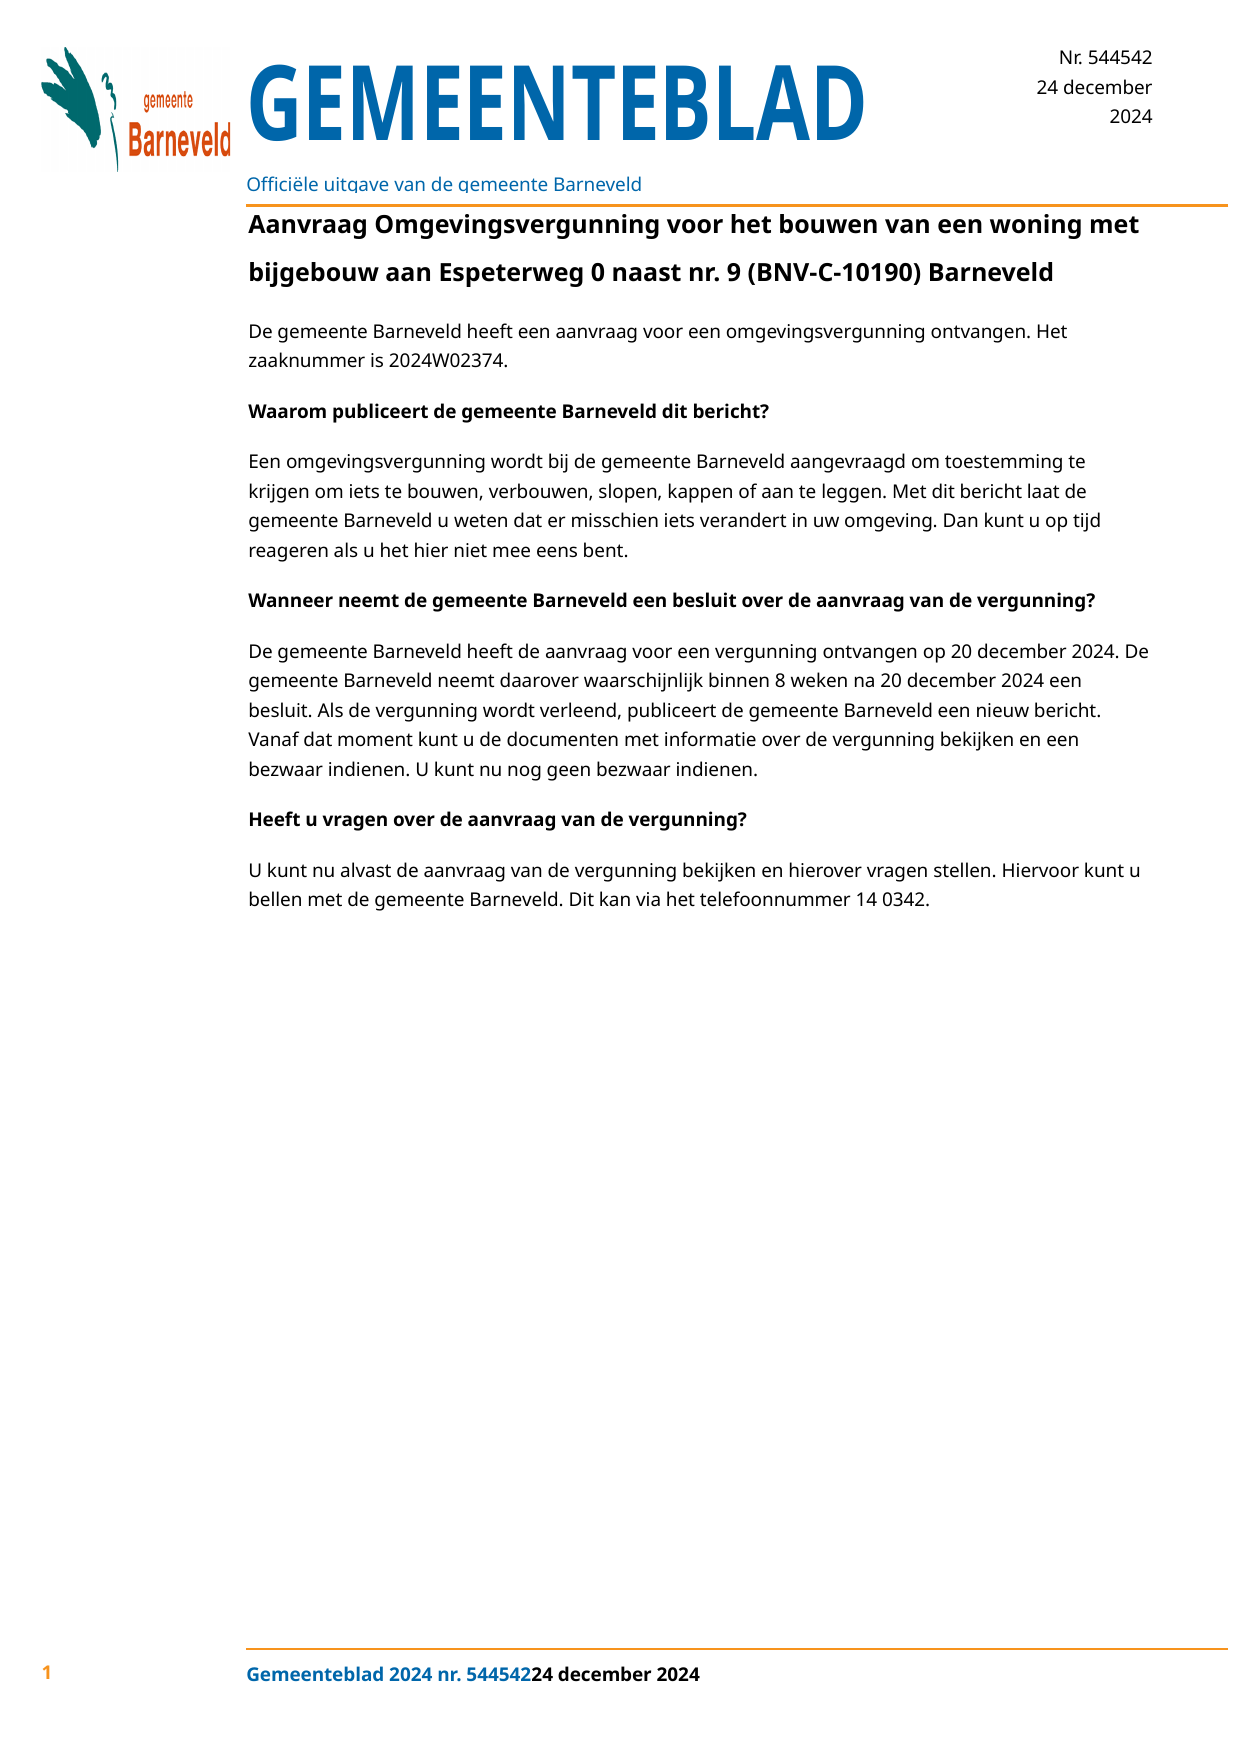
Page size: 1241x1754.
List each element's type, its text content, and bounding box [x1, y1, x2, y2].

text Heeft u vragen over de aanvraag van de vergunning? [248, 807, 1152, 832]
text Waarom publiceert de gemeente Barneveld dit bericht? [248, 398, 1152, 424]
text U kunt nu alvast de aanvraag van de vergunning bekijken en hierover vragen stellen. Hiervoor kunt u bellen met de gemeente Barneveld. Dit kan via het telefoonnummer 14 0342. [248, 857, 1152, 912]
text Aanvraag Omgevingsvergunning voor het bouwen van een woning met bijgebouw aan Espeterweg 0 naast nr. 9 (BNV-C-10190) Barneveld [248, 207, 1152, 288]
text Wanneer neemt de gemeente Barneveld een besluit over de aanvraag van de vergunning? [248, 587, 1152, 613]
picture [41, 47, 231, 172]
text Een omgevingsvergunning wordt bij de gemeente Barneveld aangevraagd om toestemming te krijgen om iets te bouwen, verbouwen, slopen, kappen of aan te leggen. Met dit bericht laat de gemeente Barneveld u weten dat er misschien iets verandert in uw omgeving. Dan kunt u op tijd reageren als u het hier niet mee eens bent. [248, 448, 1152, 563]
text De gemeente Barneveld heeft de aanvraag voor een vergunning ontvangen op 20 december 2024. De gemeente Barneveld neemt daarover waarschijnlijk binnen 8 weken na 20 december 2024 een besluit. Als de vergunning wordt verleend, publiceert de gemeente Barneveld een nieuw bericht. Vanaf dat moment kunt u de documenten met informatie over de vergunning bekijken en een bezwaar indienen. U kunt nu nog geen bezwaar indienen. [248, 638, 1152, 782]
text De gemeente Barneveld heeft een aanvraag voor een omgevingsvergunning ontvangen. Het zaaknummer is 2024W02374. [248, 318, 1152, 373]
